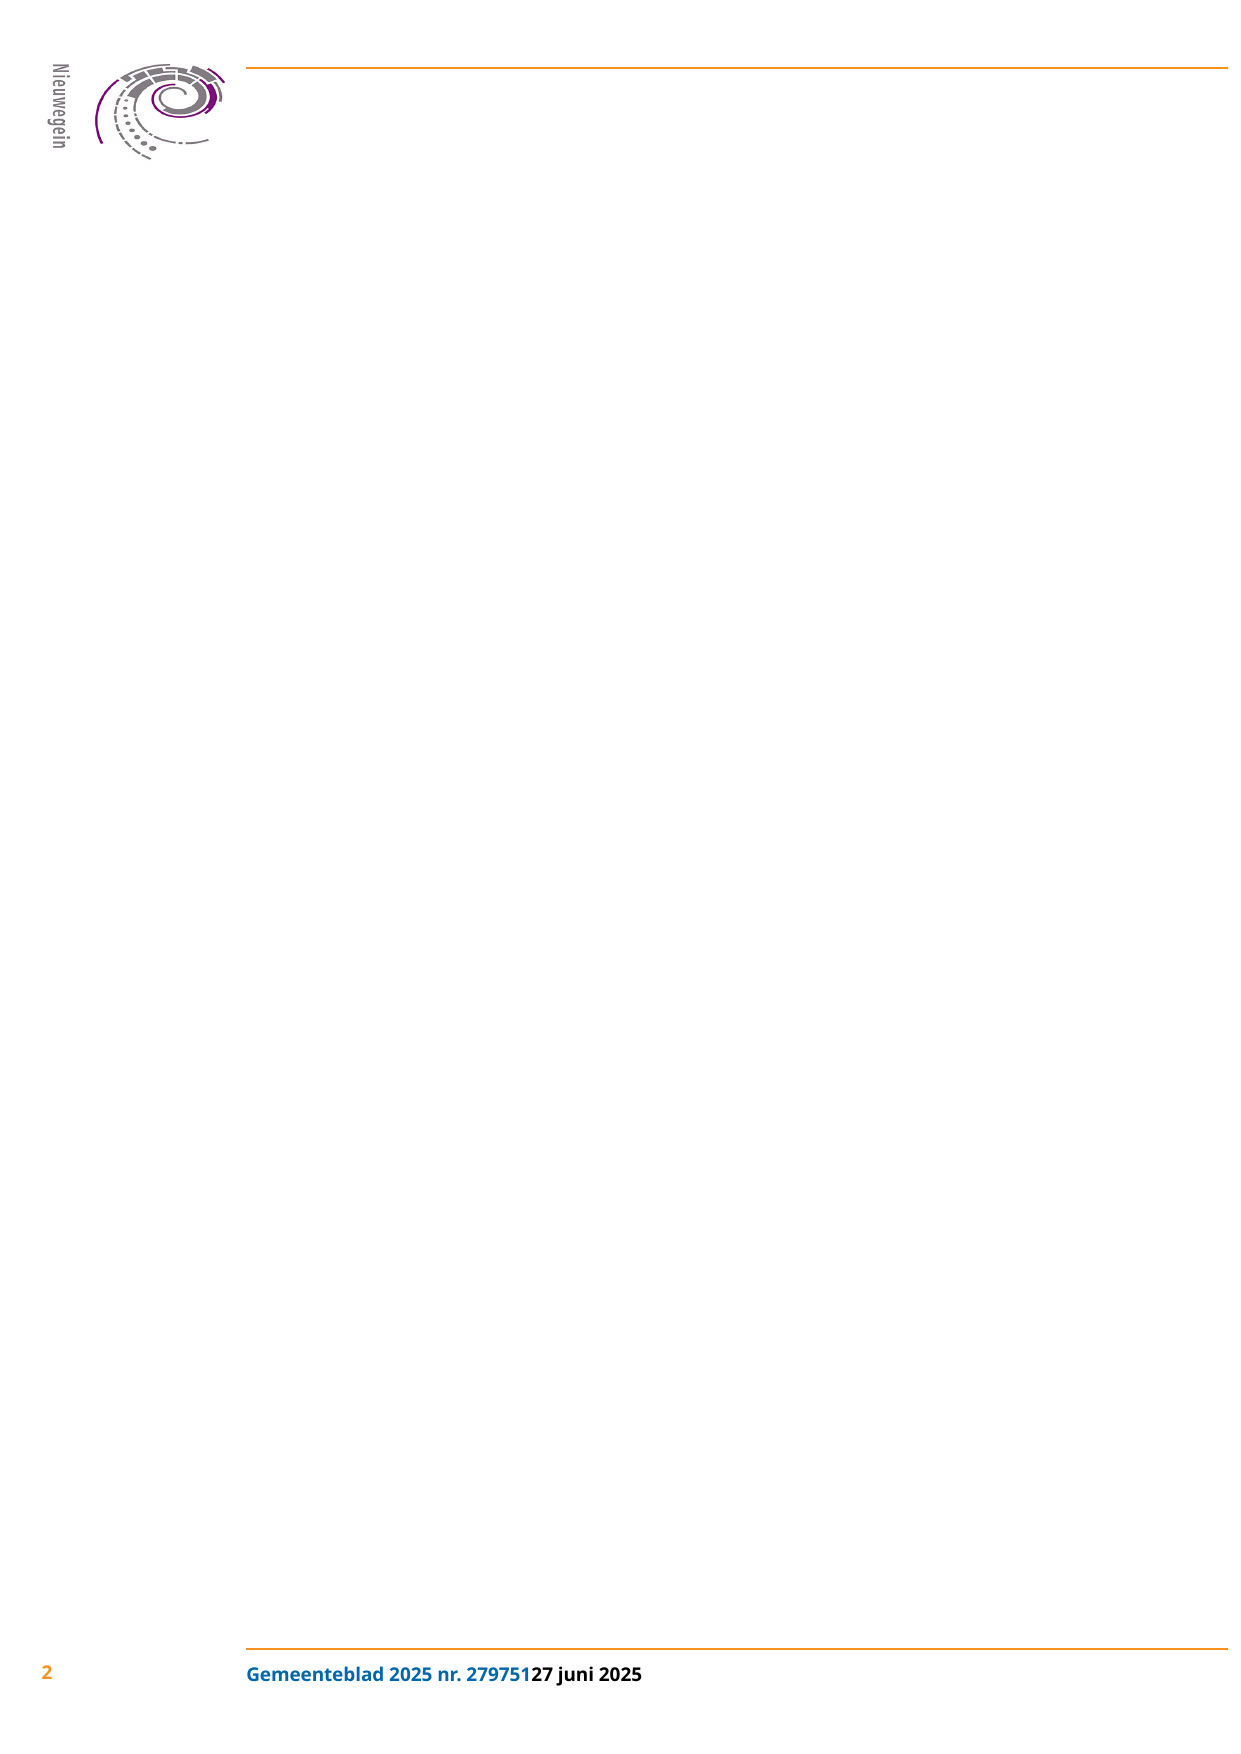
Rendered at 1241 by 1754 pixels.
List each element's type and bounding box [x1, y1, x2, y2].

picture [41, 47, 231, 172]
